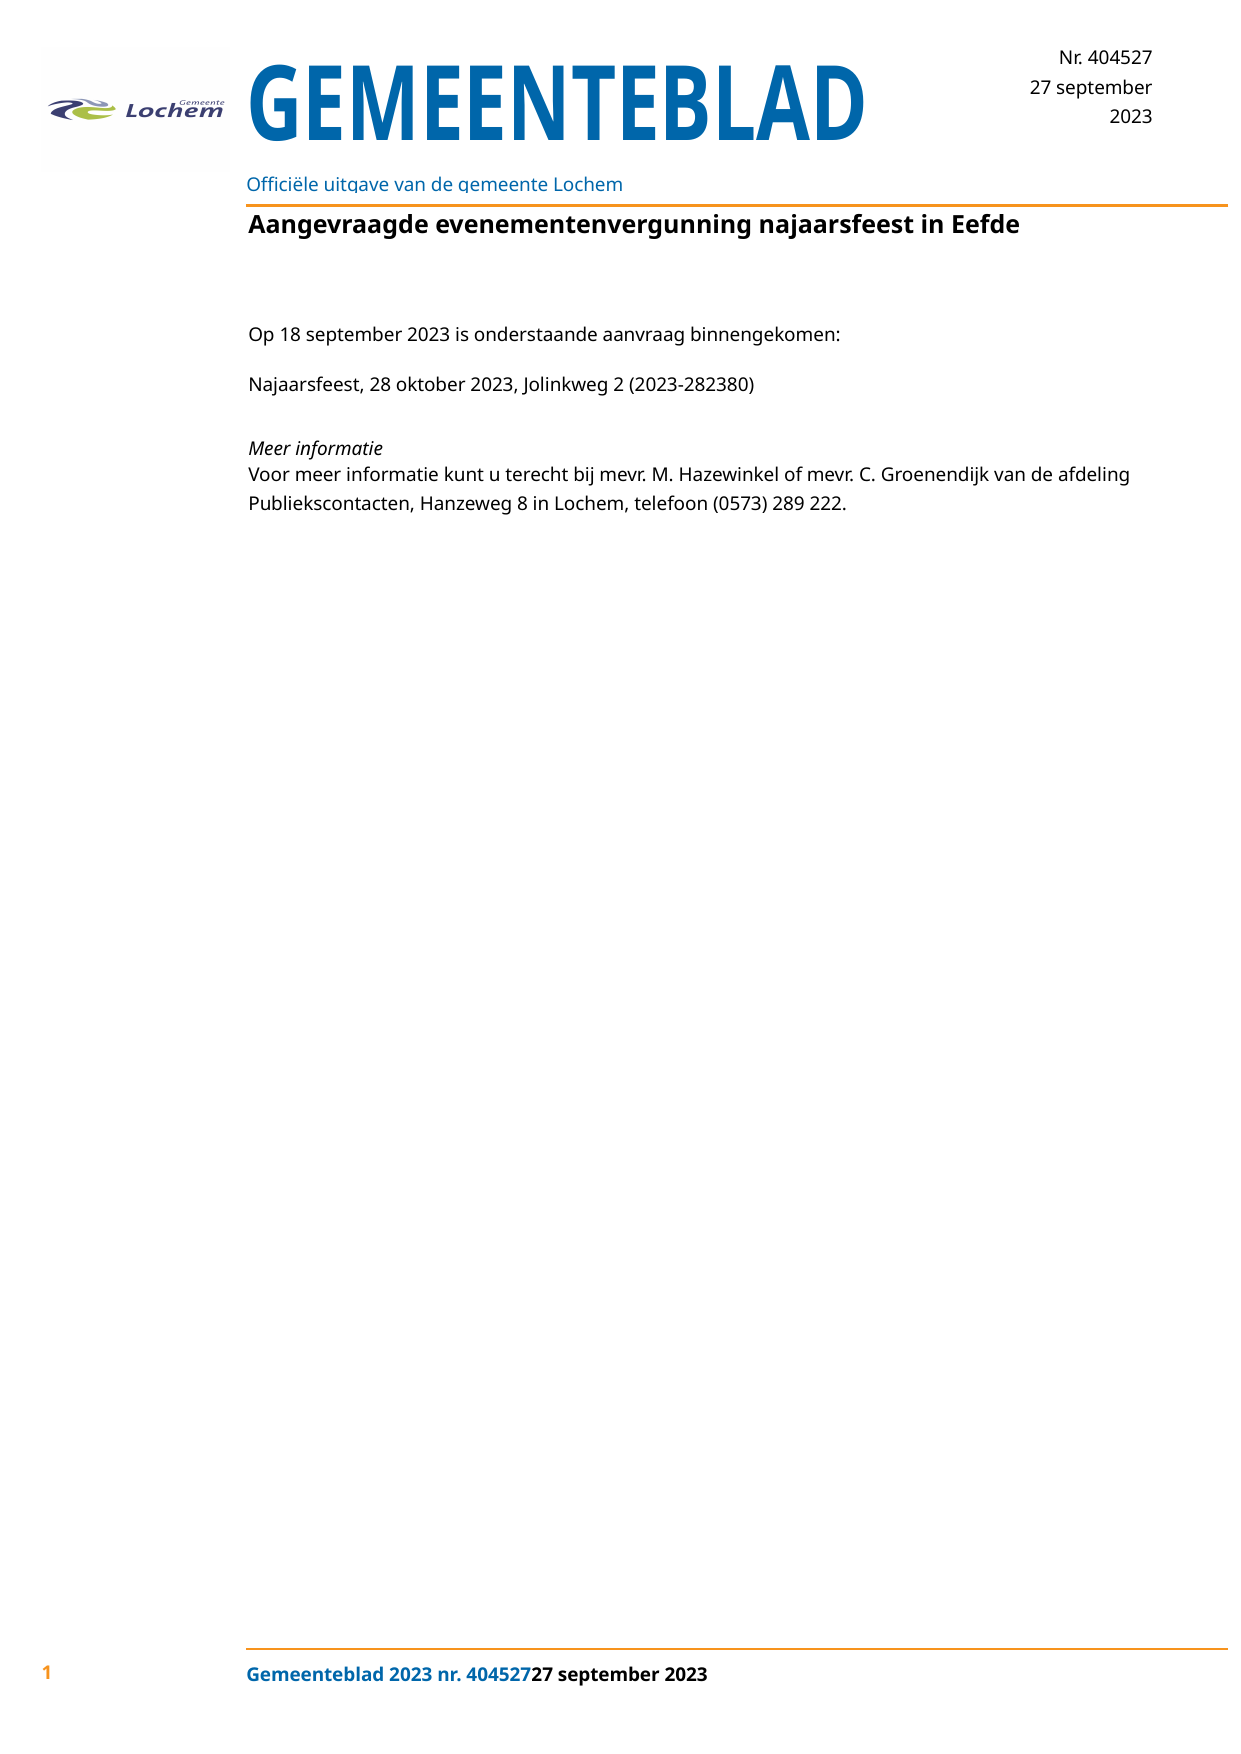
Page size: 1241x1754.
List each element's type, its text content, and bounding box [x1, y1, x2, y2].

picture [41, 47, 231, 172]
text Meer informatie [248, 435, 1152, 461]
text Aangevraagde evenementenvergunning najaarsfeest in Eefde [248, 207, 1152, 241]
text Op 18 september 2023 is onderstaande aanvraag binnengekomen: [248, 321, 1152, 346]
text Voor meer informatie kunt u terecht bij mevr. M. Hazewinkel of mevr. C. Groenendijk van de afdeling Publiekscontacten, Hanzeweg 8 in Lochem, telefoon (0573) 289 222. [248, 461, 1152, 516]
text Najaarsfeest, 28 oktober 2023, Jolinkweg 2 (2023-282380) [248, 371, 1152, 397]
